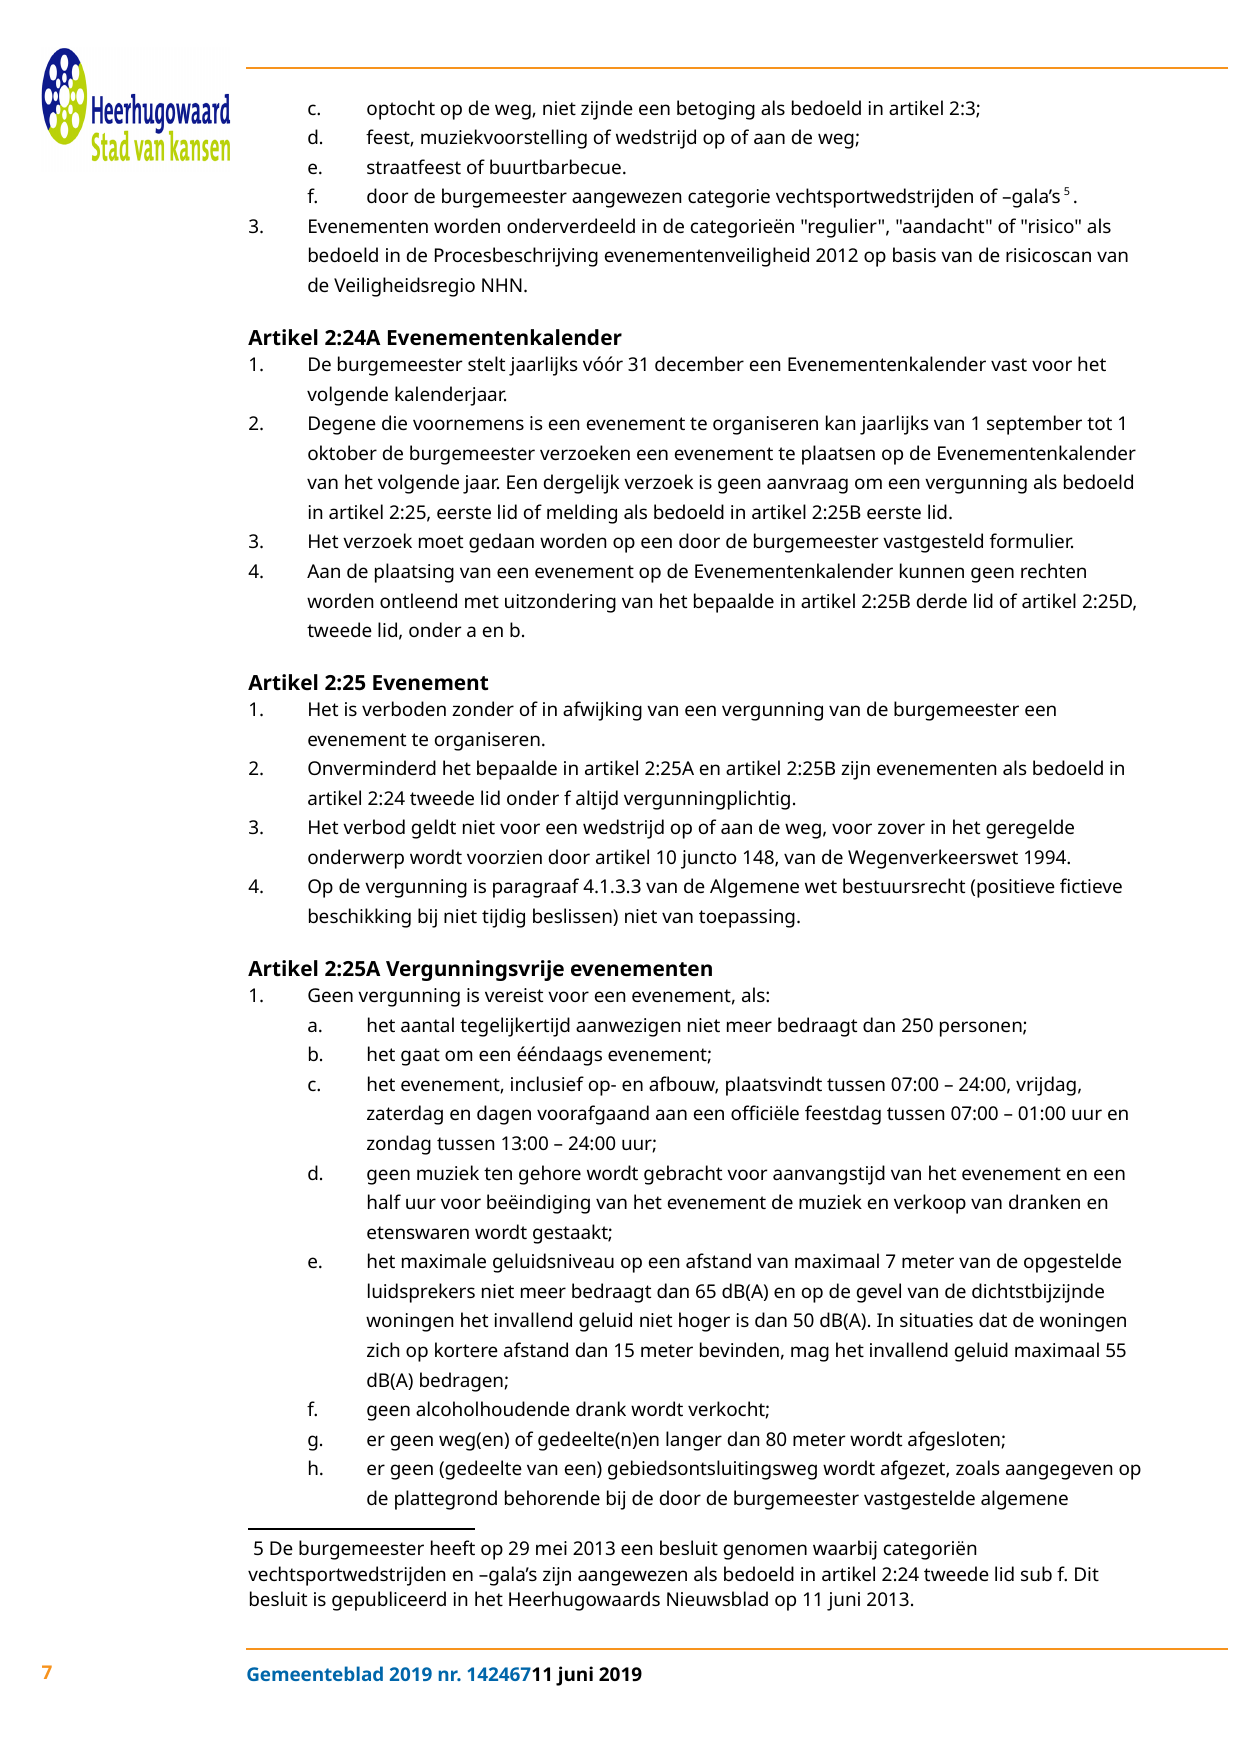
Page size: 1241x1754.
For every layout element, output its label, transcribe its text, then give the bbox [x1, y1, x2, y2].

list Op de vergunning is paragraaf 4.1.3.3 van de Algemene wet bestuursrecht (positieve fictieve beschikking bij niet tijdig beslissen) niet van toepassing. [248, 874, 1152, 929]
list door de burgemeester aangewezen categorie vechtsportwedstrijden of –gala’s. [307, 183, 1152, 209]
list Het is verboden zonder of in afwijking van een vergunning van de burgemeester een evenement te organiseren. [248, 696, 1152, 752]
list geen muziek ten gehore wordt gebracht voor aanvangstijd van het evenement en een half uur voor beëindiging van het evenement de muziek en verkoop van dranken en etenswaren wordt gestaakt; [307, 1160, 1152, 1244]
picture [41, 47, 231, 172]
text Artikel 2:25 Evenement [248, 668, 1152, 696]
list het evenement, inclusief op- en afbouw, plaatsvindt tussen 07:00 – 24:00, vrijdag, zaterdag en dagen voorafgaand aan een officiële feestdag tussen 07:00 – 01:00 uur en zondag tussen 13:00 – 24:00 uur; [307, 1071, 1152, 1156]
list Degene die voornemens is een evenement te organiseren kan jaarlijks van 1 september tot 1 oktober de burgemeester verzoeken een evenement te plaatsen op de Evenementenkalender van het volgende jaar. Een dergelijk verzoek is geen aanvraag om een vergunning als bedoeld in artikel 2:25, eerste lid of melding als bedoeld in artikel 2:25B eerste lid. [248, 410, 1152, 525]
list straatfeest of buurtbarbecue. [307, 154, 1152, 180]
list optocht op de weg, niet zijnde een betoging als bedoeld in artikel 2:3; [307, 95, 1152, 121]
list het maximale geluidsniveau op een afstand van maximaal 7 meter van de opgestelde luidsprekers niet meer bedraagt dan 65 dB(A) en op de gevel van de dichtstbijzijnde woningen het invallend geluid niet hoger is dan 50 dB(A). In situaties dat de woningen zich op kortere afstand dan 15 meter bevinden, mag het invallend geluid maximaal 55 dB(A) bedragen; [307, 1248, 1152, 1392]
list Evenementen worden onderverdeeld in de categorieën "regulier", "aandacht" of "risico" als bedoeld in de Procesbeschrijving evenementenveiligheid 2012 op basis van de risicoscan van de Veiligheidsregio NHN. [248, 213, 1152, 298]
text Artikel 2:25A Vergunningsvrije evenementen [248, 954, 1152, 982]
list Geen vergunning is vereist voor een evenement, als: [248, 982, 1152, 1008]
text Artikel 2:24A Evenementenkalender [248, 323, 1152, 351]
list er geen weg(en) of gedeelte(n)en langer dan 80 meter wordt afgesloten; [307, 1426, 1152, 1452]
list Onverminderd het bepaalde in artikel 2:25A en artikel 2:25B zijn evenementen als bedoeld in artikel 2:24 tweede lid onder f altijd vergunningplichtig. [248, 755, 1152, 811]
list er geen (gedeelte van een) gebiedsontsluitingsweg wordt afgezet, zoals aangegeven op de plattegrond behorende bij de door de burgemeester vastgestelde algemene [307, 1456, 1152, 1511]
list Het verzoek moet gedaan worden op een door de burgemeester vastgesteld formulier. [248, 529, 1152, 554]
list geen alcoholhoudende drank wordt verkocht; [307, 1396, 1152, 1422]
list De burgemeester heeft op 29 mei 2013 een besluit genomen waarbij categoriën vechtsportwedstrijden en –gala’s zijn aangewezen als bedoeld in artikel 2:24 tweede lid sub f. Dit besluit is gepubliceerd in het Heerhugowaards Nieuwsblad op 11 juni 2013. [248, 1535, 1152, 1612]
list het aantal tegelijkertijd aanwezigen niet meer bedraagt dan 250 personen; [307, 1012, 1152, 1037]
list Het verbod geldt niet voor een wedstrijd op of aan de weg, voor zover in het geregelde onderwerp wordt voorzien door artikel 10 juncto 148, van de Wegenverkeerswet 1994. [248, 814, 1152, 870]
list De burgemeester stelt jaarlijks vóór 31 december een Evenementenkalender vast voor het volgende kalenderjaar. [248, 351, 1152, 406]
list feest, muziekvoorstelling of wedstrijd op of aan de weg; [307, 124, 1152, 150]
list het gaat om een ééndaags evenement; [307, 1041, 1152, 1067]
list Aan de plaatsing van een evenement op de Evenementenkalender kunnen geen rechten worden ontleend met uitzondering van het bepaalde in artikel 2:25B derde lid of artikel 2:25D, tweede lid, onder a en b. [248, 558, 1152, 643]
